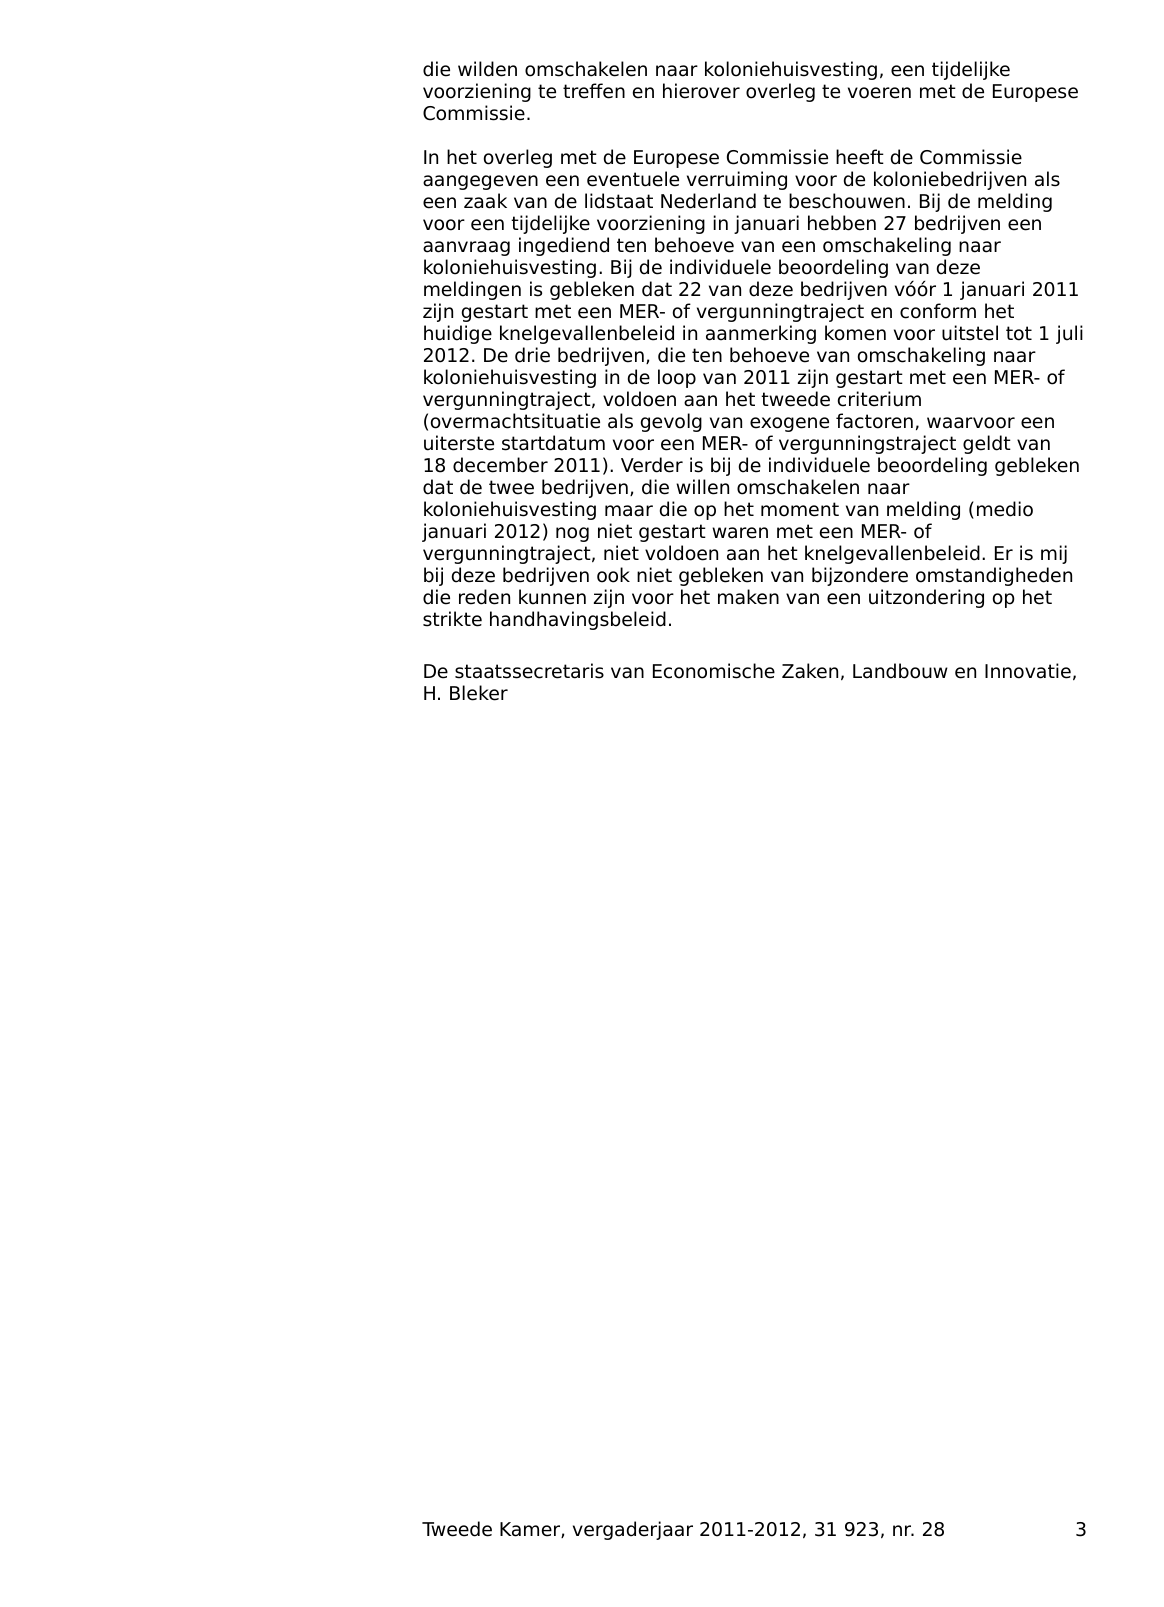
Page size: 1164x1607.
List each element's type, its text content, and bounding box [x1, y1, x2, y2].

text In het overleg met de Europese Commissie heeft de Commissie aangegeven een eventuele verruiming voor de koloniebedrijven als een zaak van de lidstaat Nederland te beschouwen. Bij de melding voor een tijdelijke voorziening in januari hebben 27 bedrijven een aanvraag ingediend ten behoeve van een omschakeling naar koloniehuisvesting. Bij de individuele beoordeling van deze meldingen is gebleken dat 22 van deze bedrijven vóór 1 januari 2011 zijn gestart met een MER- of vergunningtraject en conform het huidige knelgevallenbeleid in aanmerking komen voor uitstel tot 1 juli 2012. De drie bedrijven, die ten behoeve van omschakeling naar koloniehuisvesting in de loop van 2011 zijn gestart met een MER- of vergunningtraject, voldoen aan het tweede criterium (overmachtsituatie als gevolg van exogene factoren, waarvoor een uiterste startdatum voor een MER- of vergunningstraject geldt van 18 december 2011). Verder is bij de individuele beoordeling gebleken dat de twee bedrijven, die willen omschakelen naar koloniehuisvesting maar die op het moment van melding (medio januari 2012) nog niet gestart waren met een MER- of vergunningtraject, niet voldoen aan het knelgevallenbeleid. Er is mij bij deze bedrijven ook niet gebleken van bijzondere omstandigheden die reden kunnen zijn voor het maken van een uitzondering op het strikte handhavingsbeleid. [422, 147, 1087, 631]
text De staatssecretaris van Economische Zaken, Landbouw en Innovatie, H. Bleker [422, 661, 1087, 705]
text die wilden omschakelen naar koloniehuisvesting, een tijdelijke voorziening te treffen en hierover overleg te voeren met de Europese Commissie. [422, 59, 1087, 125]
